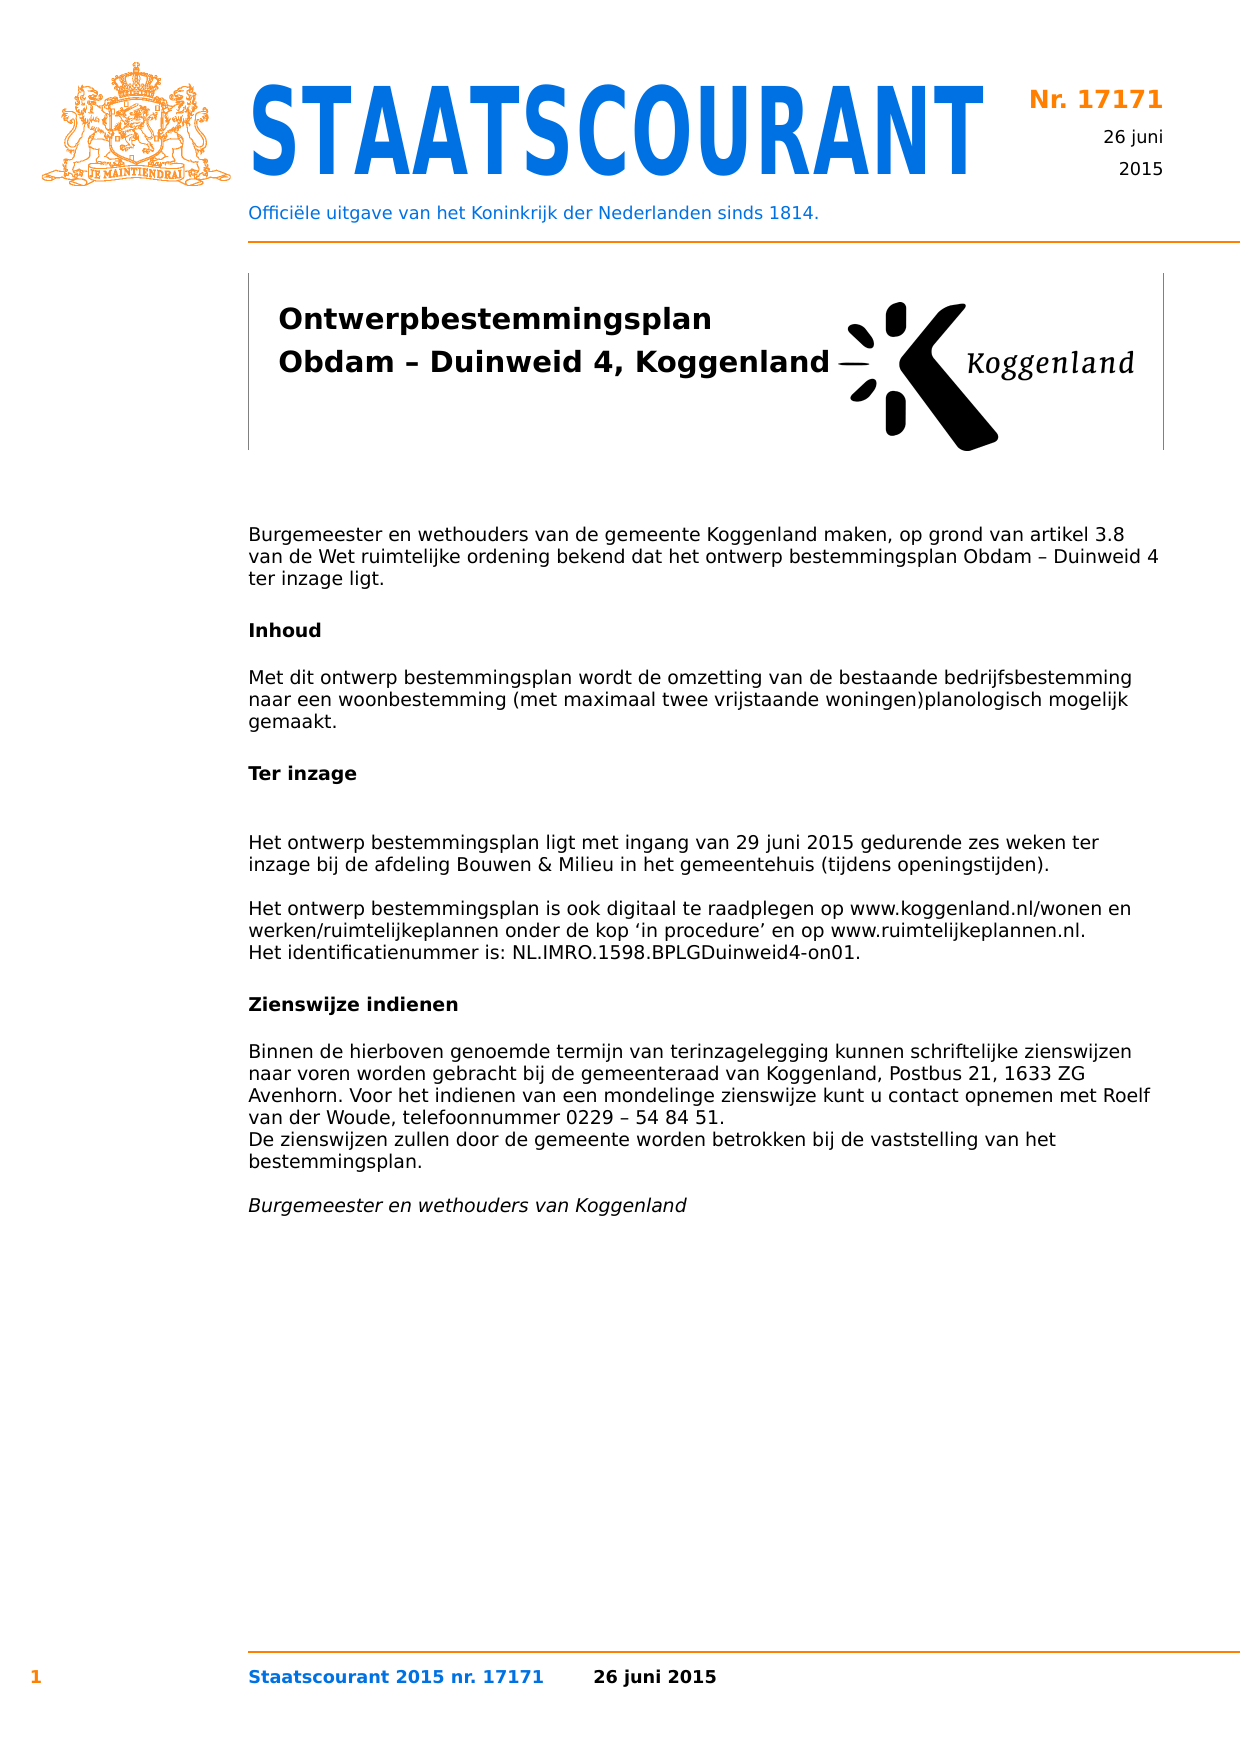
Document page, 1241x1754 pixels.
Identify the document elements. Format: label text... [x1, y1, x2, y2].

table_cell 2015 [998, 153, 1240, 203]
subtitle Ter inzage [248, 763, 1163, 785]
subtitle Zienswijze indienen [248, 994, 1163, 1016]
table_header Nr. 17171 [998, 62, 1240, 121]
table_header [25, 62, 248, 241]
text De zienswijzen zullen door de gemeente worden betrokken bij de vaststelling van het bestemmingsplan. [248, 1129, 1163, 1173]
table_header STAATSCOURANT [248, 62, 998, 203]
text Burgemeester en wethouders van Koggenland [248, 1194, 1163, 1216]
picture [838, 302, 1134, 451]
text Burgemeester en wethouders van de gemeente Koggenland maken, op grond van artikel 3.8 van de Wet ruimtelijke ordening bekend dat het ontwerp bestemmingsplan Obdam – Duinweid 4 ter inzage ligt. [248, 524, 1163, 590]
text Binnen de hierboven genoemde termijn van terinzagelegging kunnen schriftelijke zienswijzen naar voren worden gebracht bij de gemeenteraad van Koggenland, Postbus 21, 1633 ZG Avenhorn. Voor het indienen van een mondelinge zienswijze kunt u contact opnemen met Roelf van der Woude, telefoonnummer 0229 – 54 84 51. [248, 1041, 1163, 1129]
subtitle Ontwerpbestemmingsplan Obdam – Duinweid 4, Koggenland [249, 273, 1163, 450]
text Het ontwerp bestemmingsplan ligt met ingang van 29 juni 2015 gedurende zes weken ter inzage bij de afdeling Bouwen & Milieu in het gemeentehuis (tijdens openingstijden). [248, 832, 1163, 876]
subtitle Inhoud [248, 620, 1163, 642]
table_cell Officiële uitgave van het Koninkrijk der Nederlanden sinds 1814. [248, 203, 1240, 241]
table_cell 26 juni [998, 121, 1240, 153]
text Met dit ontwerp bestemmingsplan wordt de omzetting van de bestaande bedrijfsbestemming naar een woonbestemming (met maximaal twee vrijstaande woningen)planologisch mogelijk gemaakt. [248, 667, 1163, 733]
text Het identificatienummer is: NL.IMRO.1598.BPLGDuinweid4-on01. [248, 942, 1163, 964]
text Het ontwerp bestemmingsplan is ook digitaal te raadplegen op www.koggenland.nl/wonen en werken/ruimtelijkeplannen onder de kop ‘in procedure’ en op www.ruimtelijkeplannen.nl. [248, 898, 1163, 942]
picture [41, 62, 231, 186]
